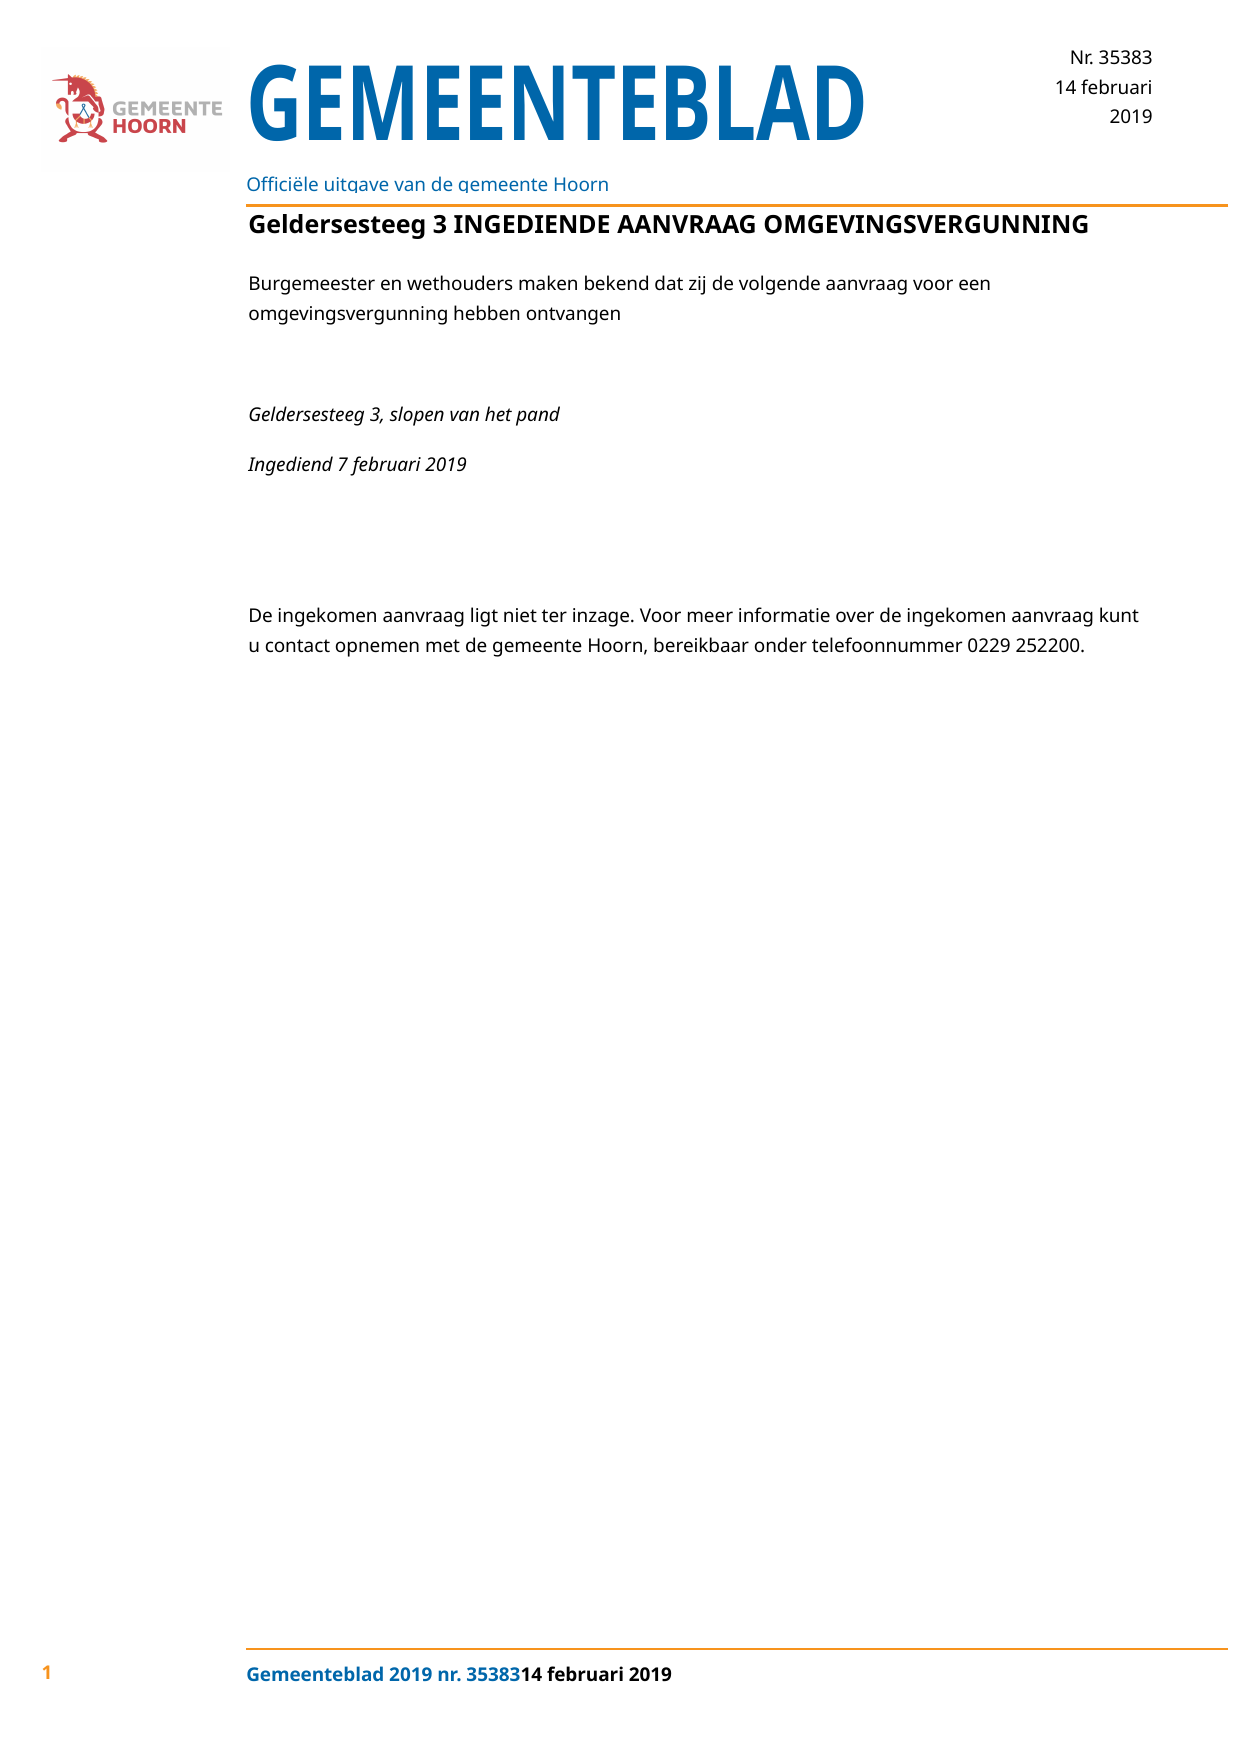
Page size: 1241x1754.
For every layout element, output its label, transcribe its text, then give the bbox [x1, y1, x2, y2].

text Ingediend 7 februari 2019 [248, 451, 1152, 477]
picture [41, 47, 231, 172]
text Geldersesteeg 3 INGEDIENDE AANVRAAG OMGEVINGSVERGUNNING [248, 207, 1152, 241]
text Burgemeester en wethouders maken bekend dat zij de volgende aanvraag voor een omgevingsvergunning hebben ontvangen [248, 270, 1152, 326]
text De ingekomen aanvraag ligt niet ter inzage. Voor meer informatie over de ingekomen aanvraag kunt u contact opnemen met de gemeente Hoorn, bereikbaar onder telefoonnummer 0229 252200. [248, 602, 1152, 658]
text Geldersesteeg 3, slopen van het pand [248, 401, 1152, 426]
